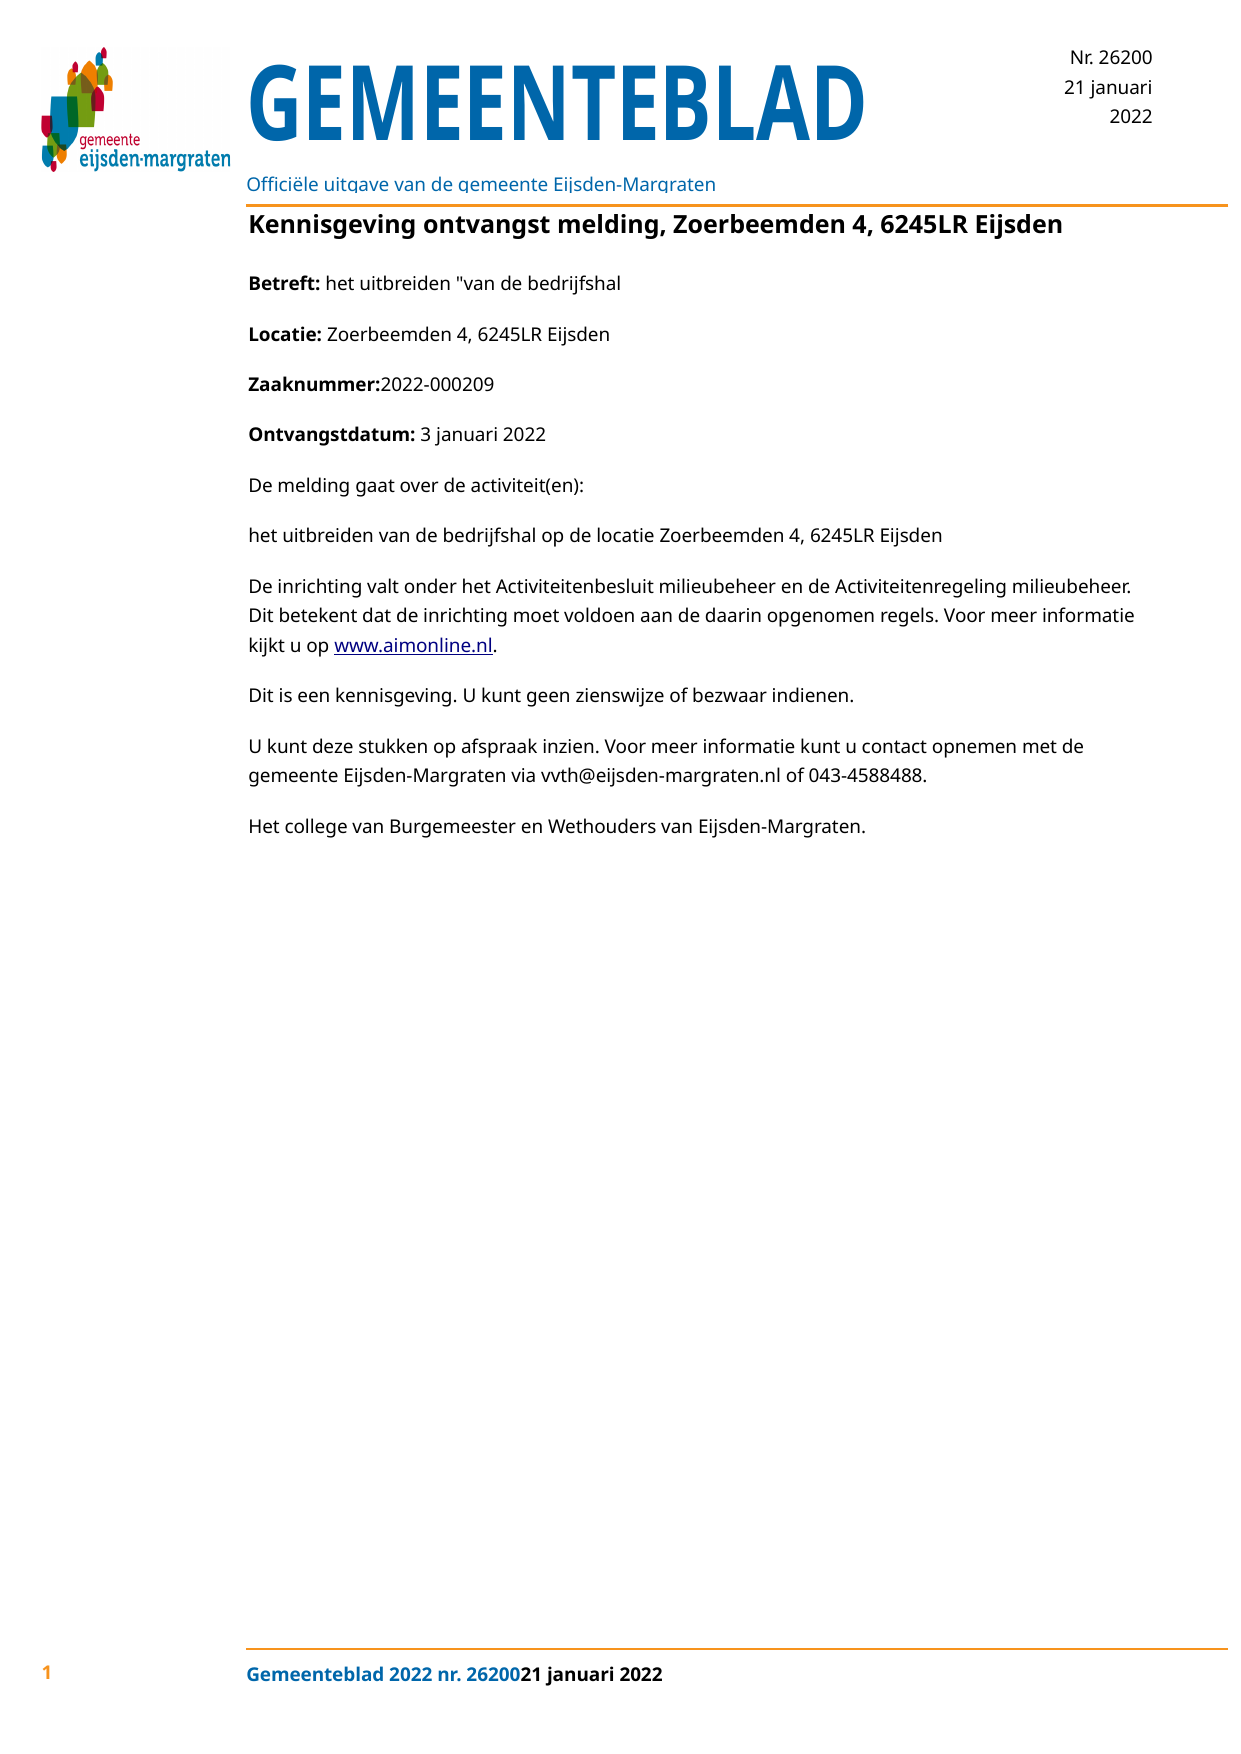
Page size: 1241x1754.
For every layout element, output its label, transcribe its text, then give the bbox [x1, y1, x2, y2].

text Betreft: het uitbreiden "van de bedrijfshal [248, 270, 1152, 296]
text Locatie: Zoerbeemden 4, 6245LR Eijsden [248, 321, 1152, 346]
text het uitbreiden van de bedrijfshal op de locatie Zoerbeemden 4, 6245LR Eijsden [248, 522, 1152, 548]
text Ontvangstdatum: 3 januari 2022 [248, 422, 1152, 447]
text Het college van Burgemeester en Wethouders van Eijsden-Margraten. [248, 813, 1152, 838]
text De melding gaat over de activiteit(en): [248, 472, 1152, 498]
text De inrichting valt onder het Activiteitenbesluit milieubeheer en de Activiteitenregeling milieubeheer. Dit betekent dat de inrichting moet voldoen aan de daarin opgenomen regels. Voor meer informatie kijkt u op www.aimonline.nl. [248, 573, 1152, 658]
picture [41, 47, 231, 172]
text U kunt deze stukken op afspraak inzien. Voor meer informatie kunt u contact opnemen met de gemeente Eijsden-Margraten via vvth@eijsden-margraten.nl of 043-4588488. [248, 733, 1152, 788]
text Kennisgeving ontvangst melding, Zoerbeemden 4, 6245LR Eijsden [248, 207, 1152, 241]
text Zaaknummer:2022-000209 [248, 371, 1152, 397]
text Dit is een kennisgeving. U kunt geen zienswijze of bezwaar indienen. [248, 682, 1152, 708]
